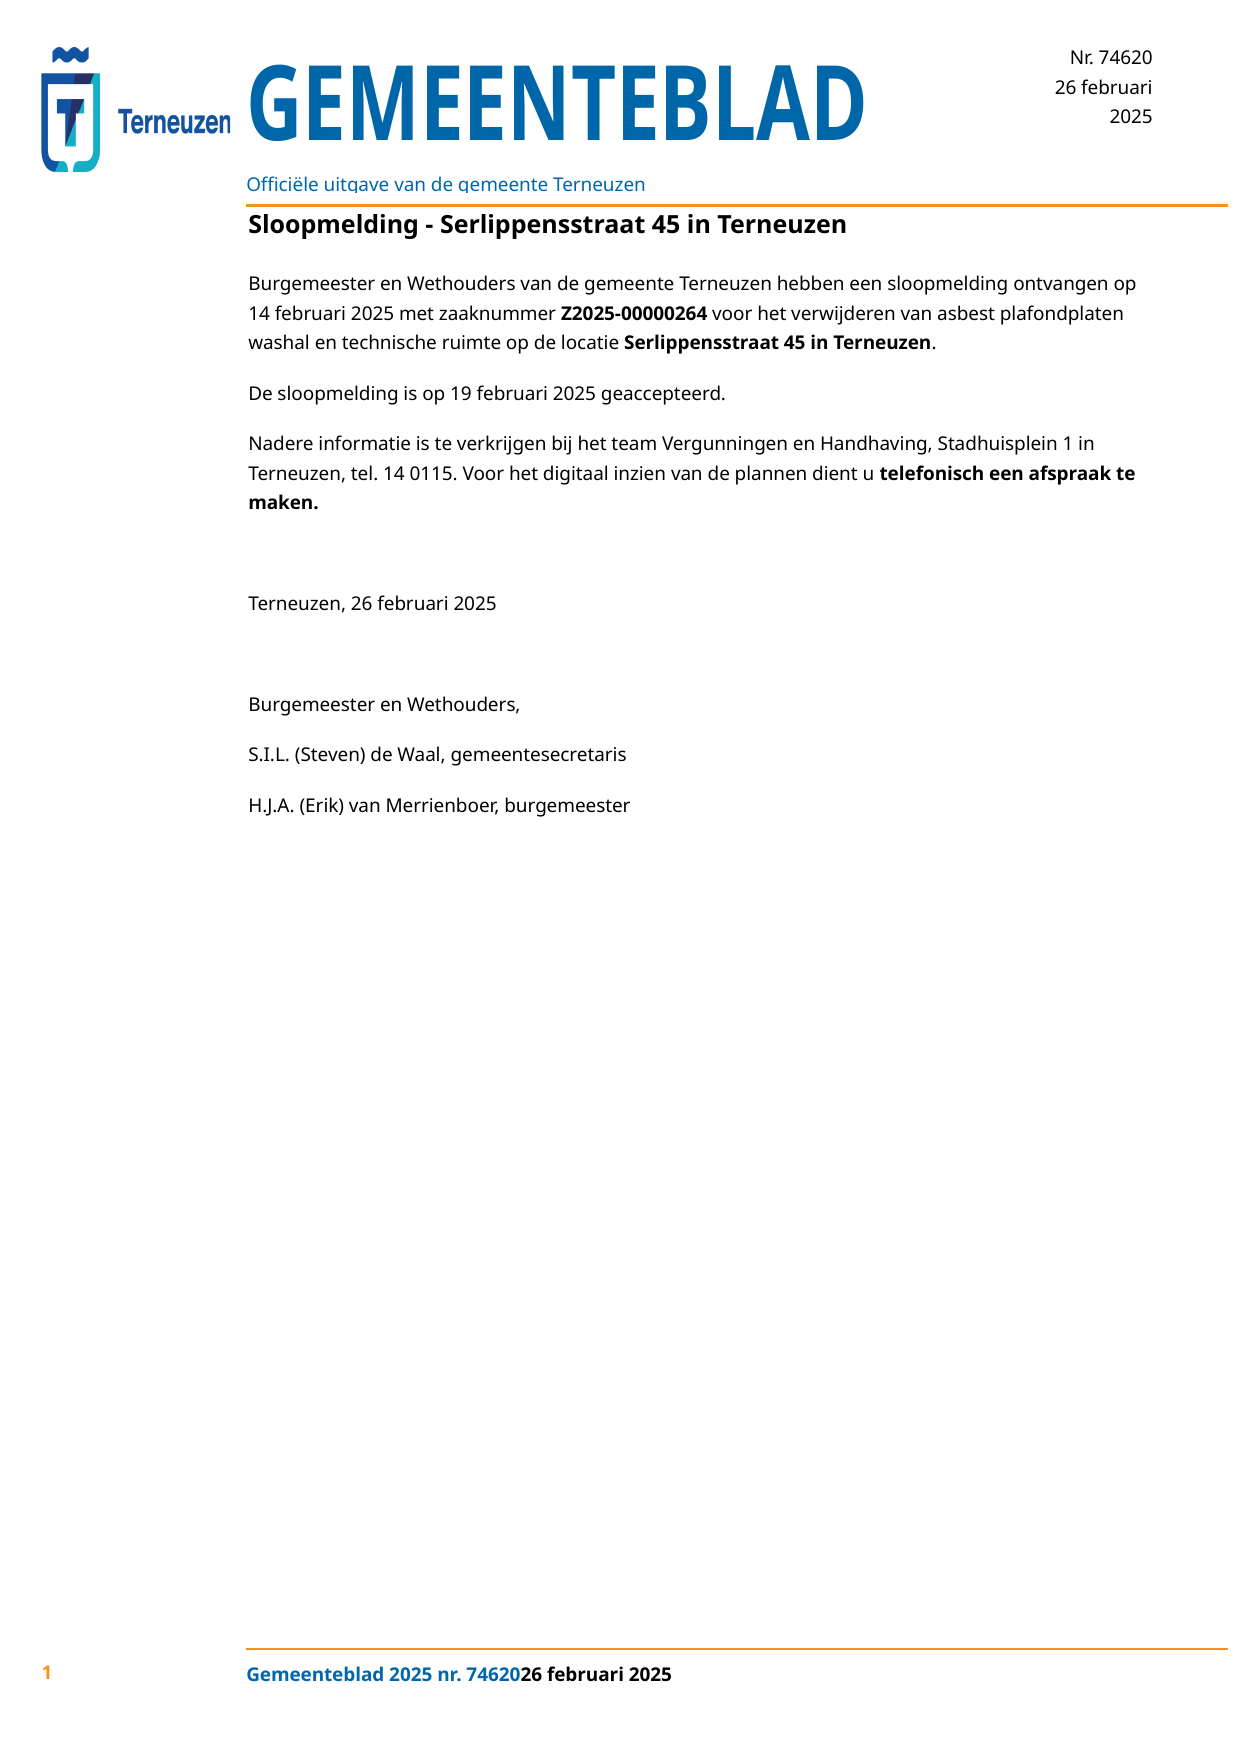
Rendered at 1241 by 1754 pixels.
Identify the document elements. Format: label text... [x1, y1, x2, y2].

text Burgemeester en Wethouders, [248, 691, 1152, 717]
text Sloopmelding - Serlippensstraat 45 in Terneuzen [248, 207, 1152, 241]
text Burgemeester en Wethouders van de gemeente Terneuzen hebben een sloopmelding ontvangen op 14 februari 2025 met zaaknummer Z2025-00000264 voor het verwijderen van asbest plafondplaten washal en technische ruimte op de locatie Serlippensstraat 45 in Terneuzen. [248, 270, 1152, 355]
picture [41, 47, 231, 172]
text Terneuzen, 26 februari 2025 [248, 590, 1152, 616]
text Nadere informatie is te verkrijgen bij het team Vergunningen en Handhaving, Stadhuisplein 1 in Terneuzen, tel. 14 0115. Voor het digitaal inzien van de plannen dient u telefonisch een afspraak te maken. [248, 430, 1152, 515]
text De sloopmelding is op 19 februari 2025 geaccepteerd. [248, 380, 1152, 406]
text H.J.A. (Erik) van Merrienboer, burgemeester [248, 792, 1152, 818]
text S.I.L. (Steven) de Waal, gemeentesecretaris [248, 742, 1152, 767]
